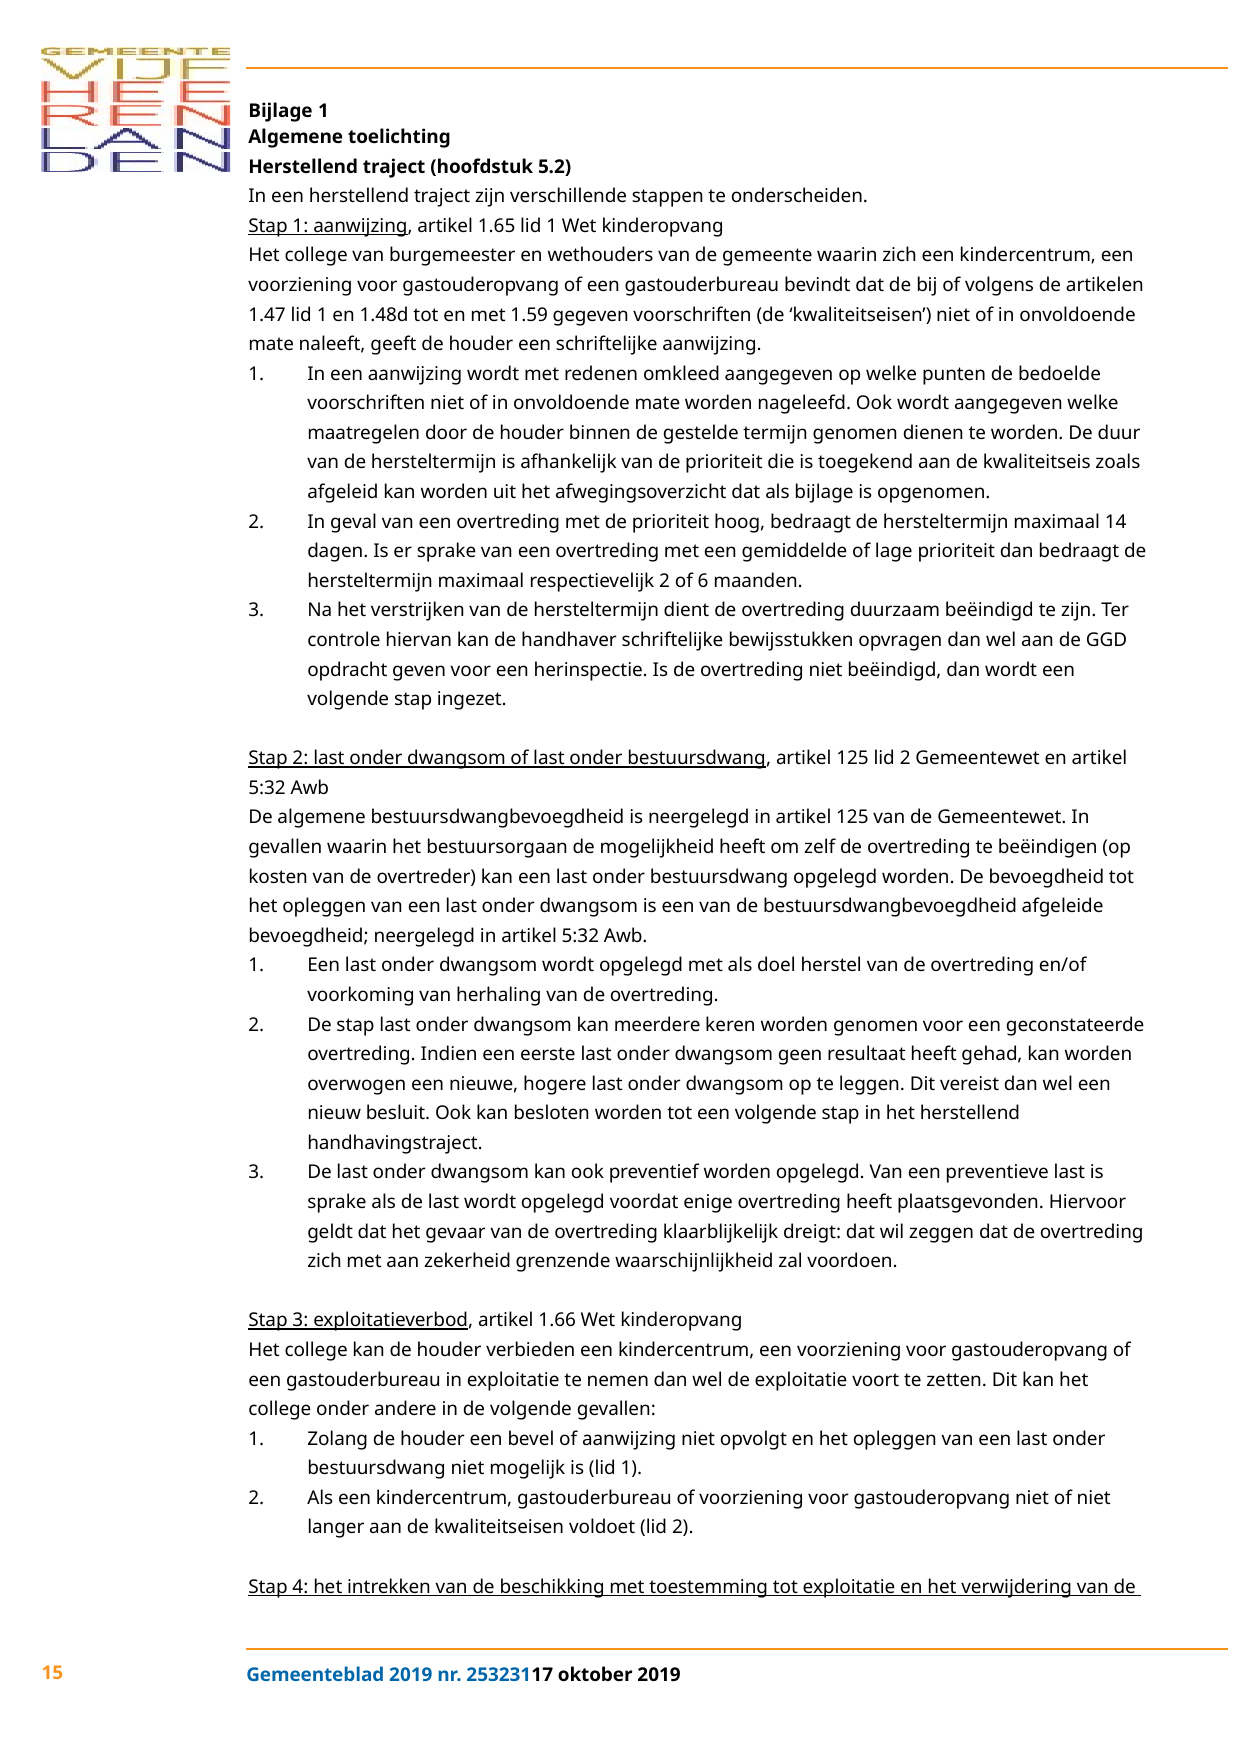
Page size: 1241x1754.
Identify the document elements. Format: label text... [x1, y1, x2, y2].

text Stap 3: exploitatieverbod, artikel 1.66 Wet kinderopvang [248, 1307, 1152, 1332]
list De last onder dwangsom kan ook preventief worden opgelegd. Van een preventieve last is sprake als de last wordt opgelegd voordat enige overtreding heeft plaatsgevonden. Hiervoor geldt dat het gevaar van de overtreding klaarblijkelijk dreigt: dat wil zeggen dat de overtreding zich met aan zekerheid grenzende waarschijnlijkheid zal voordoen. [248, 1159, 1152, 1273]
text Het college kan de houder verbieden een kindercentrum, een voorziening voor gastouderopvang of een gastouderbureau in exploitatie te nemen dan wel de exploitatie voort te zetten. Dit kan het college onder andere in de volgende gevallen: [248, 1336, 1152, 1421]
list Na het verstrijken van de hersteltermijn dient de overtreding duurzaam beëindigd te zijn. Ter controle hiervan kan de handhaver schriftelijke bewijsstukken opvragen dan wel aan de GGD opdracht geven voor een herinspectie. Is de overtreding niet beëindigd, dan wordt een volgende stap ingezet. [248, 597, 1152, 711]
text Stap 4: het intrekken van de beschikking met toestemming tot exploitatie en het verwijdering van de [248, 1573, 1152, 1599]
text Bijlage 1 [248, 95, 1152, 123]
list De stap last onder dwangsom kan meerdere keren worden genomen voor een geconstateerde overtreding. Indien een eerste last onder dwangsom geen resultaat heeft gehad, kan worden overwogen een nieuwe, hogere last onder dwangsom op te leggen. Dit vereist dan wel een nieuw besluit. Ook kan besloten worden tot een volgende stap in het herstellend handhavingstraject. [248, 1011, 1152, 1155]
list Als een kindercentrum, gastouderbureau of voorziening voor gastouderopvang niet of niet langer aan de kwaliteitseisen voldoet (lid 2). [248, 1484, 1152, 1539]
text Herstellend traject (hoofdstuk 5.2) [248, 153, 1152, 179]
list In een aanwijzing wordt met redenen omkleed aangegeven op welke punten de bedoelde voorschriften niet of in onvoldoende mate worden nageleefd. Ook wordt aangegeven welke maatregelen door de houder binnen de gestelde termijn genomen dienen te worden. De duur van de hersteltermijn is afhankelijk van de prioriteit die is toegekend aan de kwaliteitseis zoals afgeleid kan worden uit het afwegingsoverzicht dat als bijlage is opgenomen. [248, 360, 1152, 504]
picture [41, 47, 231, 172]
text Het college van burgemeester en wethouders van de gemeente waarin zich een kindercentrum, een voorziening voor gastouderopvang of een gastouderbureau bevindt dat de bij of volgens de artikelen 1.47 lid 1 en 1.48d tot en met 1.59 gegeven voorschriften (de ‘kwaliteitseisen’) niet of in onvoldoende mate naleeft, geeft de houder een schriftelijke aanwijzing. [248, 242, 1152, 356]
list Een last onder dwangsom wordt opgelegd met als doel herstel van de overtreding en/of voorkoming van herhaling van de overtreding. [248, 952, 1152, 1007]
text Algemene toelichting [248, 123, 1152, 149]
text De algemene bestuursdwangbevoegdheid is neergelegd in artikel 125 van de Gemeentewet. In gevallen waarin het bestuursorgaan de mogelijkheid heeft om zelf de overtreding te beëindigen (op kosten van de overtreder) kan een last onder bestuursdwang opgelegd worden. De bevoegdheid tot het opleggen van een last onder dwangsom is een van de bestuursdwangbevoegdheid afgeleide bevoegdheid; neergelegd in artikel 5:32 Awb. [248, 804, 1152, 948]
list In geval van een overtreding met de prioriteit hoog, bedraagt de hersteltermijn maximaal 14 dagen. Is er sprake van een overtreding met een gemiddelde of lage prioriteit dan bedraagt de hersteltermijn maximaal respectievelijk 2 of 6 maanden. [248, 508, 1152, 593]
text Stap 1: aanwijzing, artikel 1.65 lid 1 Wet kinderopvang [248, 212, 1152, 238]
text In een herstellend traject zijn verschillende stappen te onderscheiden. [248, 182, 1152, 208]
text Stap 2: last onder dwangsom of last onder bestuursdwang, artikel 125 lid 2 Gemeentewet en artikel 5:32 Awb [248, 744, 1152, 800]
list Zolang de houder een bevel of aanwijzing niet opvolgt en het opleggen van een last onder bestuursdwang niet mogelijk is (lid 1). [248, 1425, 1152, 1480]
